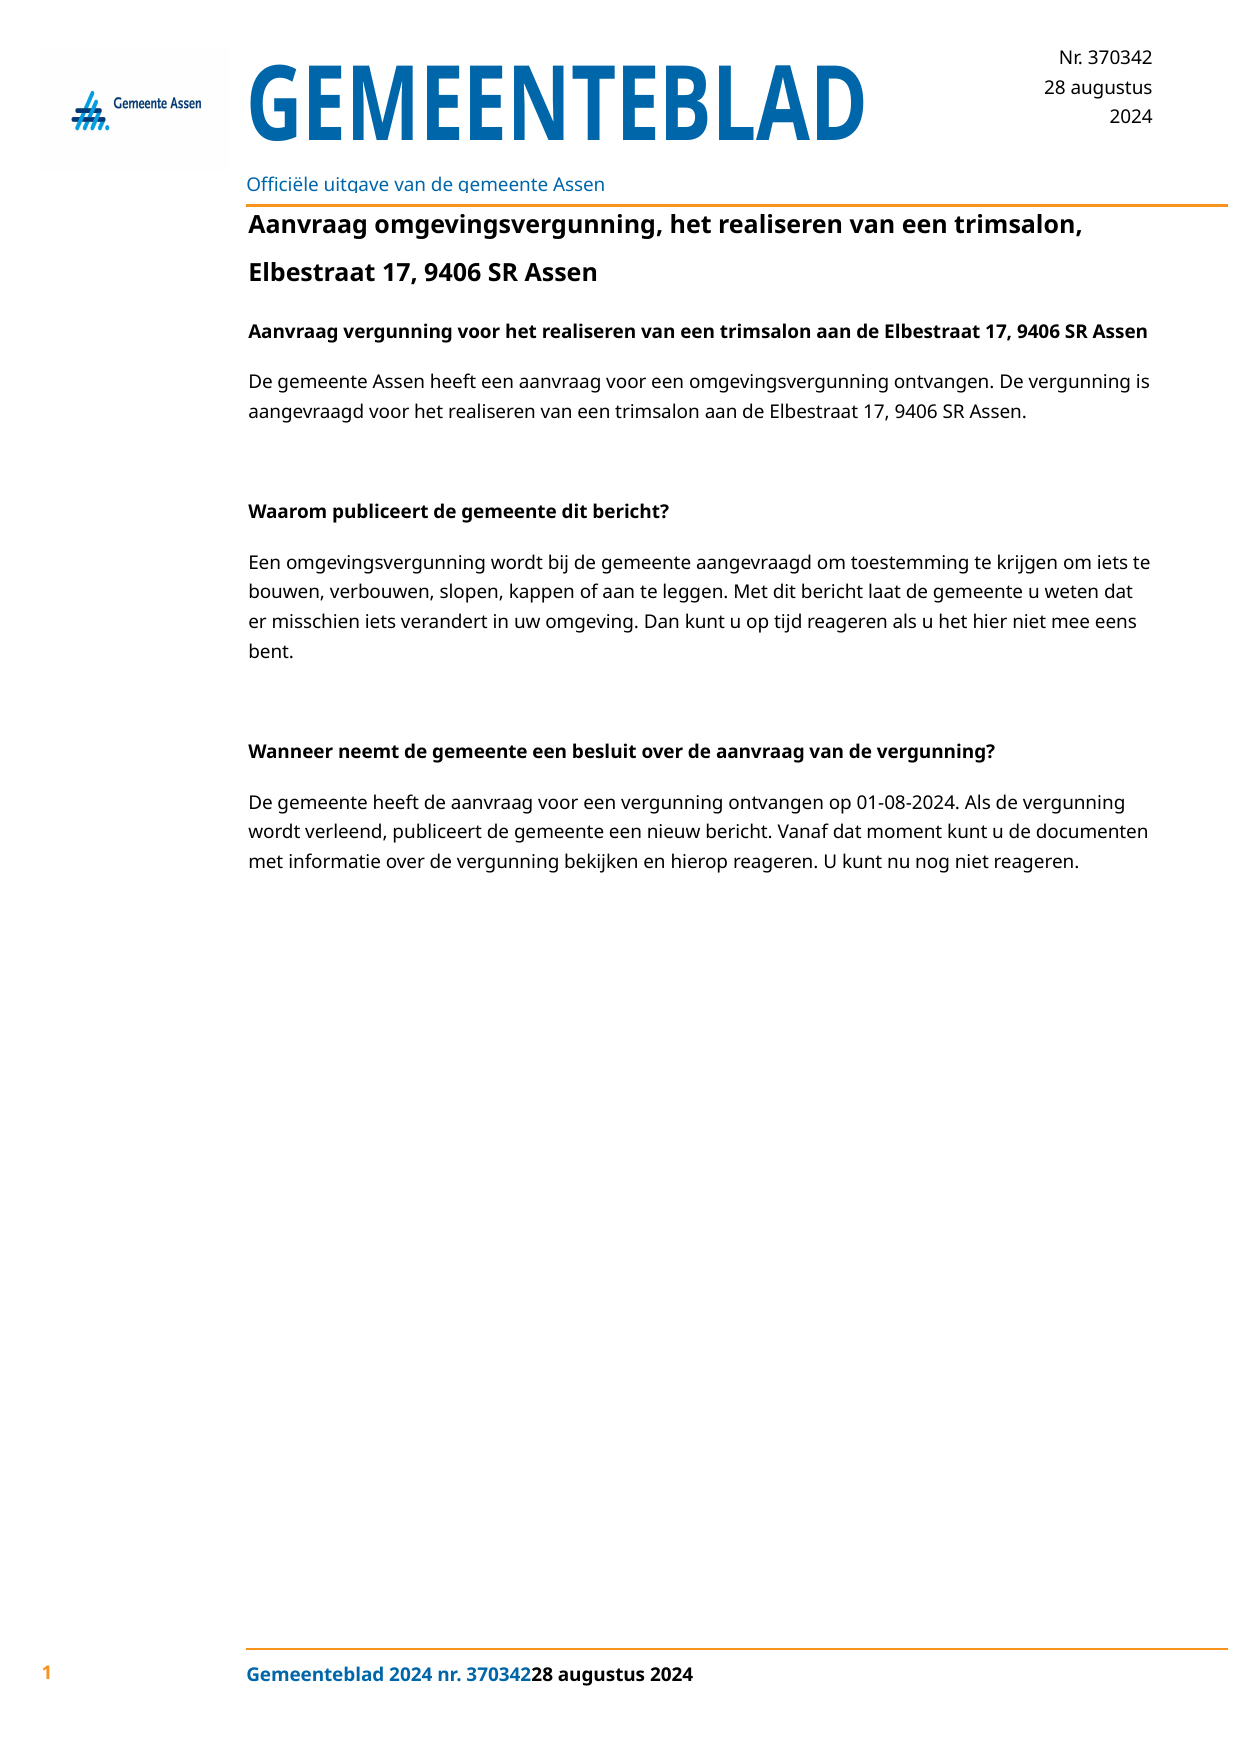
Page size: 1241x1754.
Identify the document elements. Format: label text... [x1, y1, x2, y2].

picture [41, 47, 231, 172]
text De gemeente heeft de aanvraag voor een vergunning ontvangen op 01-08-2024. Als de vergunning wordt verleend, publiceert de gemeente een nieuw bericht. Vanaf dat moment kunt u de documenten met informatie over de vergunning bekijken en hierop reageren. U kunt nu nog niet reageren. [248, 789, 1152, 874]
text Een omgevingsvergunning wordt bij de gemeente aangevraagd om toestemming te krijgen om iets te bouwen, verbouwen, slopen, kappen of aan te leggen. Met dit bericht laat de gemeente u weten dat er misschien iets verandert in uw omgeving. Dan kunt u op tijd reageren als u het hier niet mee eens bent. [248, 549, 1152, 664]
text De gemeente Assen heeft een aanvraag voor een omgevingsvergunning ontvangen. De vergunning is aangevraagd voor het realiseren van een trimsalon aan de Elbestraat 17, 9406 SR Assen. [248, 368, 1152, 424]
text Wanneer neemt de gemeente een besluit over de aanvraag van de vergunning? [248, 739, 1152, 764]
text Waarom publiceert de gemeente dit bericht? [248, 499, 1152, 524]
text Aanvraag omgevingsvergunning, het realiseren van een trimsalon, Elbestraat 17, 9406 SR Assen [248, 207, 1152, 288]
text Aanvraag vergunning voor het realiseren van een trimsalon aan de Elbestraat 17, 9406 SR Assen [248, 318, 1152, 344]
